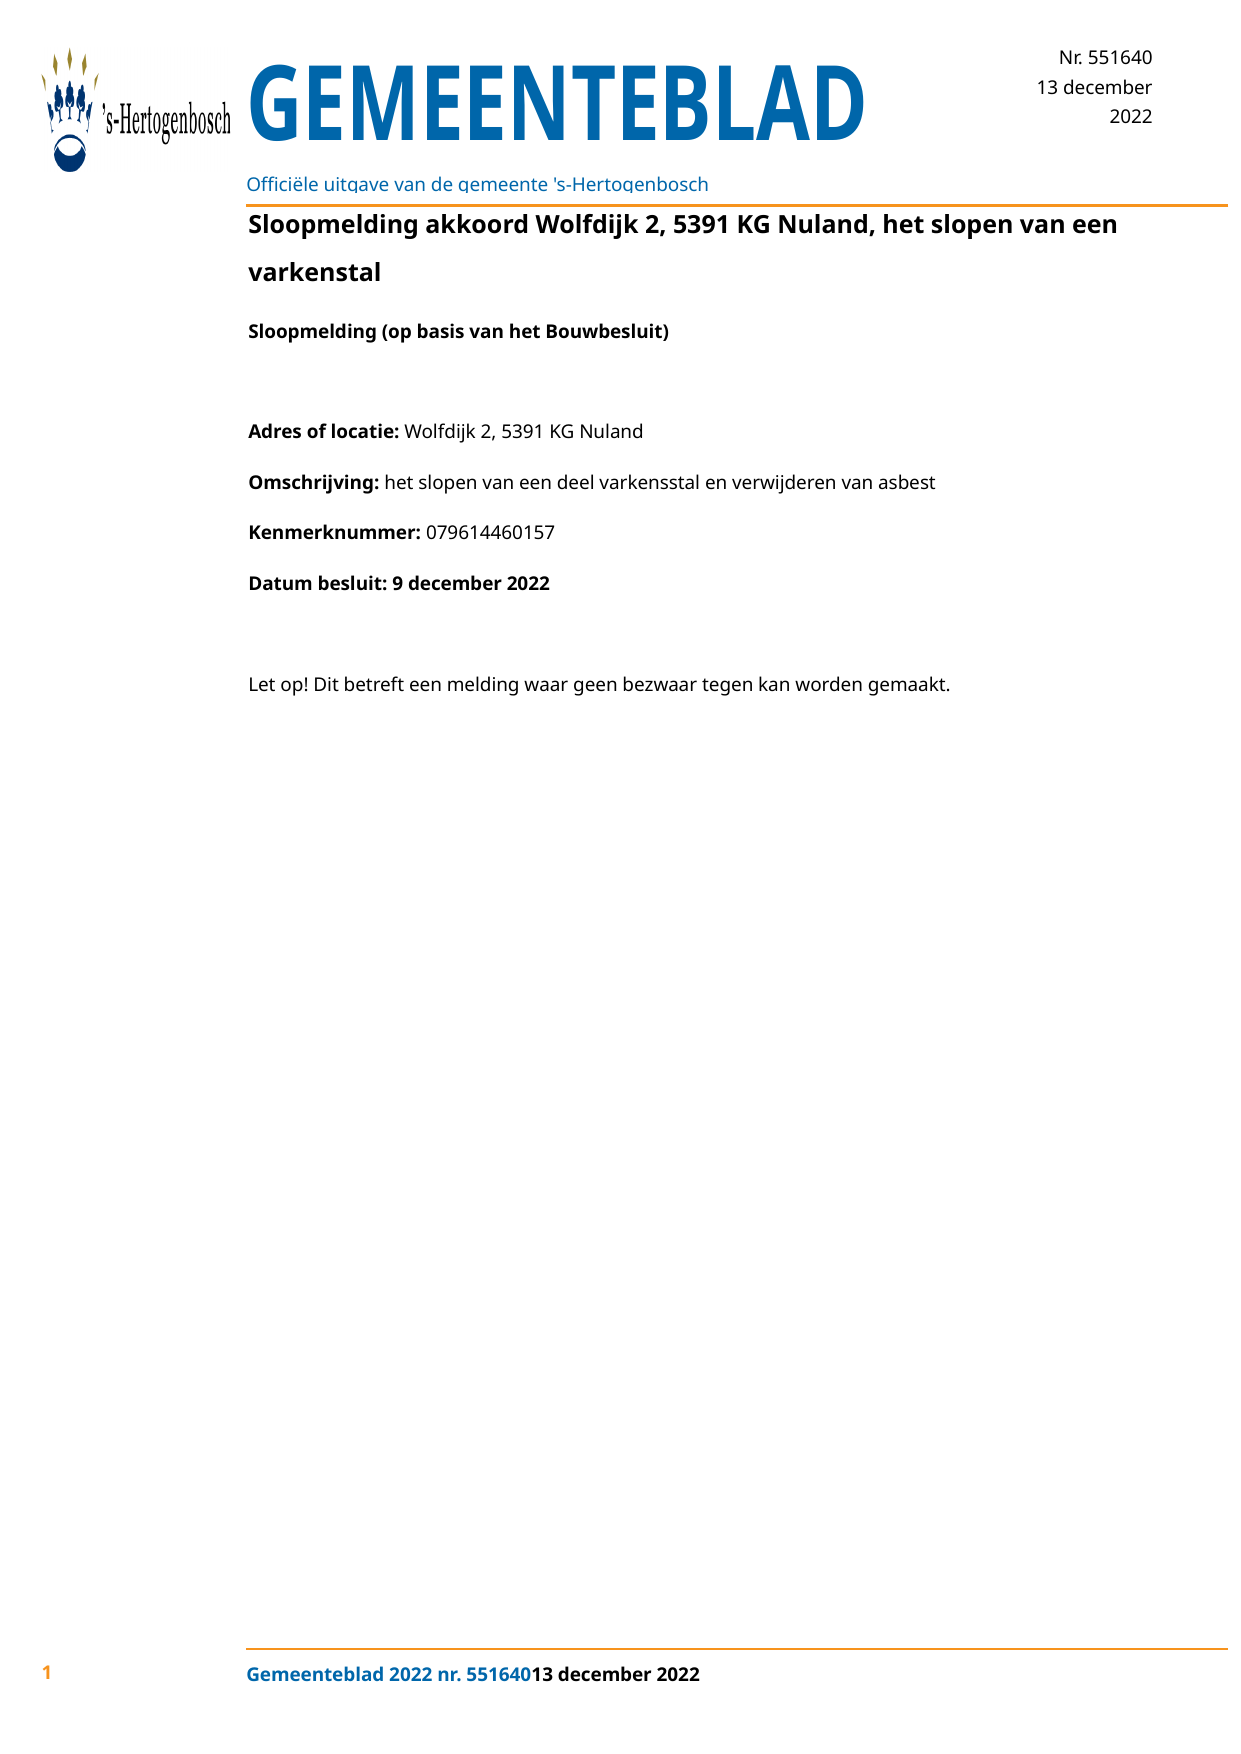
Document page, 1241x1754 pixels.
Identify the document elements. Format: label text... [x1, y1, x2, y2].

text Omschrijving: het slopen van een deel varkensstal en verwijderen van asbest [248, 469, 1152, 495]
text Kenmerknummer: 079614460157 [248, 519, 1152, 545]
picture [41, 47, 231, 172]
text Let op! Dit betreft een melding waar geen bezwaar tegen kan worden gemaakt. [248, 671, 1152, 697]
text Adres of locatie: Wolfdijk 2, 5391 KG Nuland [248, 419, 1152, 444]
text Sloopmelding (op basis van het Bouwbesluit) [248, 318, 1152, 344]
text Sloopmelding akkoord Wolfdijk 2, 5391 KG Nuland, het slopen van een varkenstal [248, 207, 1152, 288]
text Datum besluit: 9 december 2022 [248, 570, 1152, 596]
